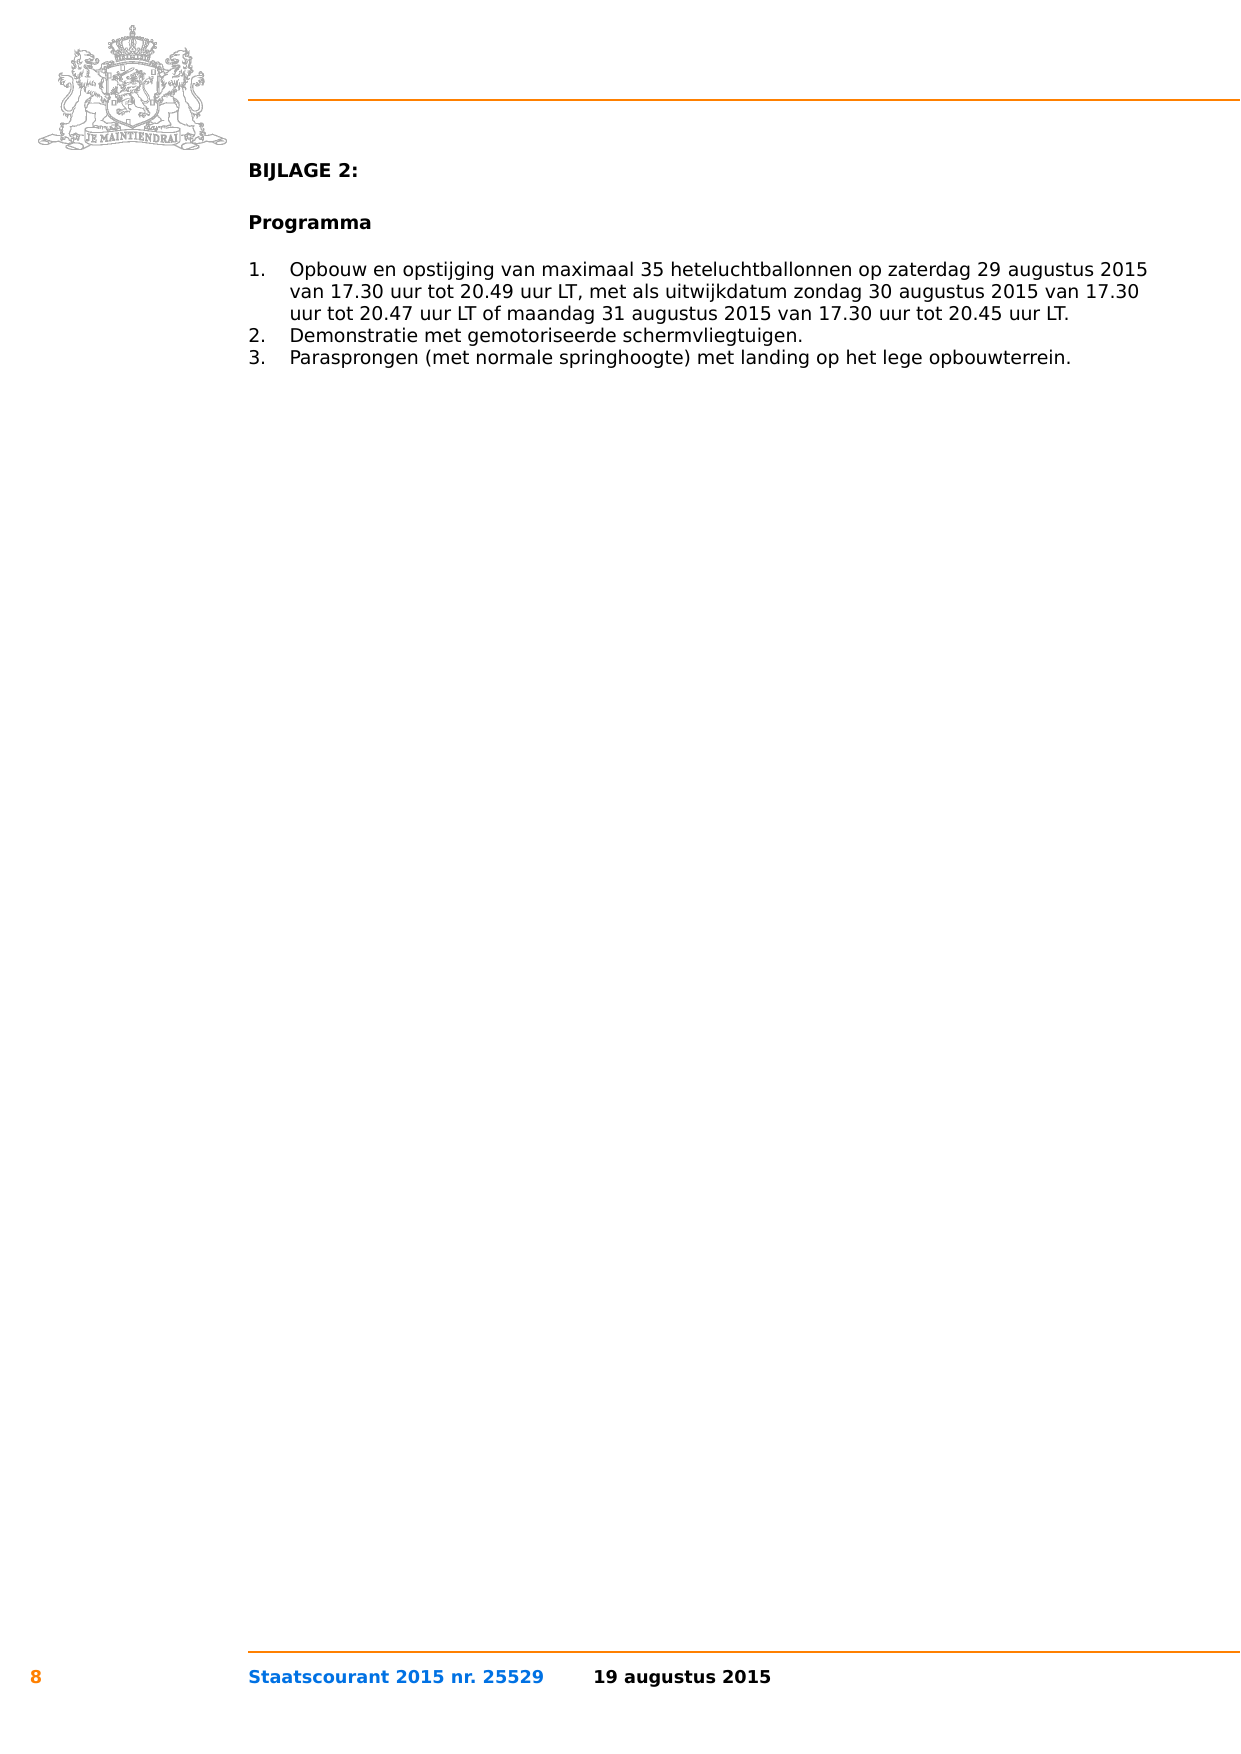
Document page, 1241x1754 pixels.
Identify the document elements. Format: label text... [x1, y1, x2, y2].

subtitle Programma [248, 212, 1163, 234]
subtitle BIJLAGE 2: [248, 160, 1163, 182]
text 1. Opbouw en opstijging van maximaal 35 heteluchtballonnen op zaterdag 29 augustus 2015 van 17.30 uur tot 20.49 uur LT, met als uitwijkdatum zondag 30 augustus 2015 van 17.30 uur tot 20.47 uur LT of maandag 31 augustus 2015 van 17.30 uur tot 20.45 uur LT. [248, 259, 1163, 325]
text 2. Demonstratie met gemotoriseerde schermvliegtuigen. [248, 325, 1163, 347]
picture [38, 25, 227, 150]
text 3. Parasprongen (met normale springhoogte) met landing op het lege opbouwterrein. [248, 347, 1163, 369]
